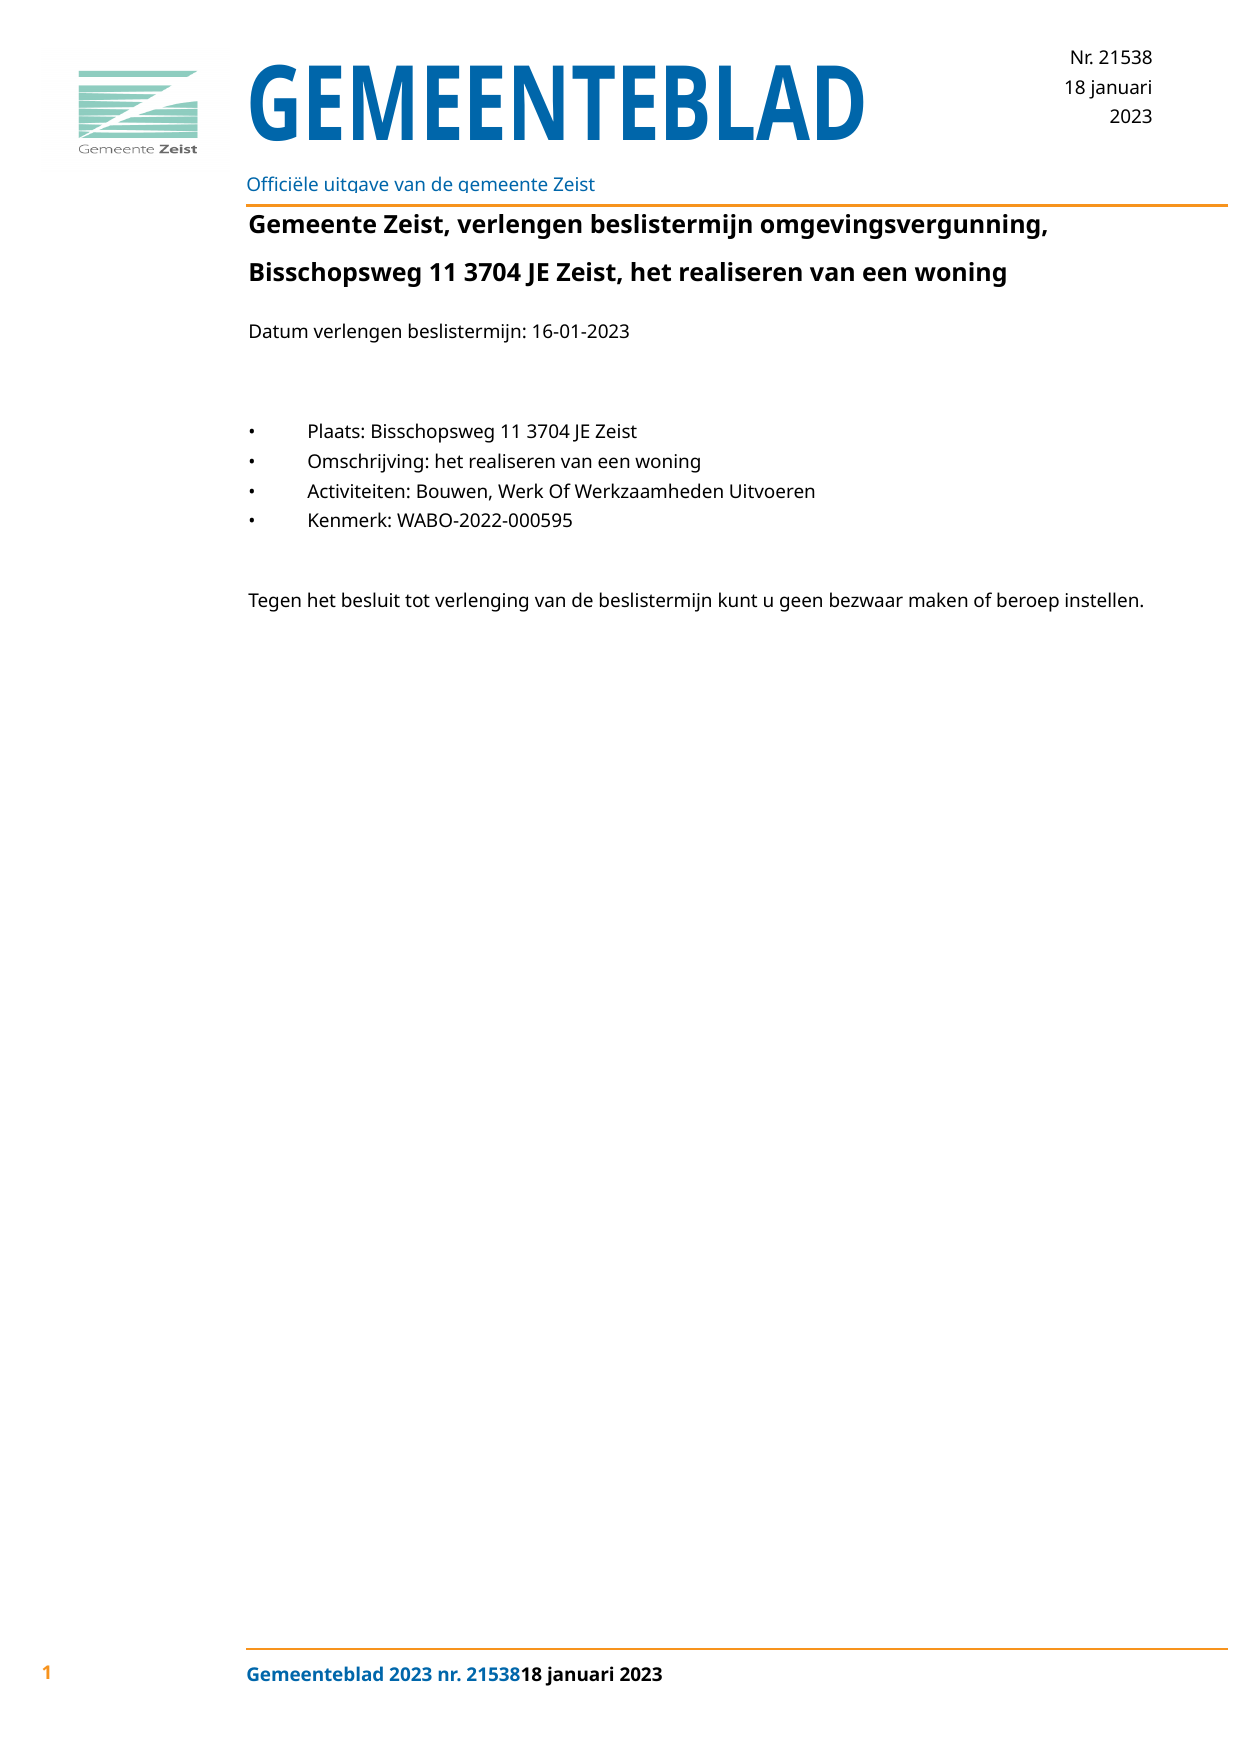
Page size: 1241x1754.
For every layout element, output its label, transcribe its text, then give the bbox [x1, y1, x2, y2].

text Datum verlengen beslistermijn: 16-01-2023 [248, 318, 1152, 344]
list Kenmerk: WABO-2022-000595 [248, 507, 1152, 533]
text Gemeente Zeist, verlengen beslistermijn omgevingsvergunning, Bisschopsweg 11 3704 JE Zeist, het realiseren van een woning [248, 207, 1152, 288]
list Activiteiten: Bouwen, Werk Of Werkzaamheden Uitvoeren [248, 478, 1152, 504]
text Tegen het besluit tot verlenging van de beslistermijn kunt u geen bezwaar maken of beroep instellen. [248, 587, 1152, 613]
list Plaats: Bisschopsweg 11 3704 JE Zeist [248, 419, 1152, 444]
list Omschrijving: het realiseren van een woning [248, 448, 1152, 474]
picture [41, 47, 231, 172]
